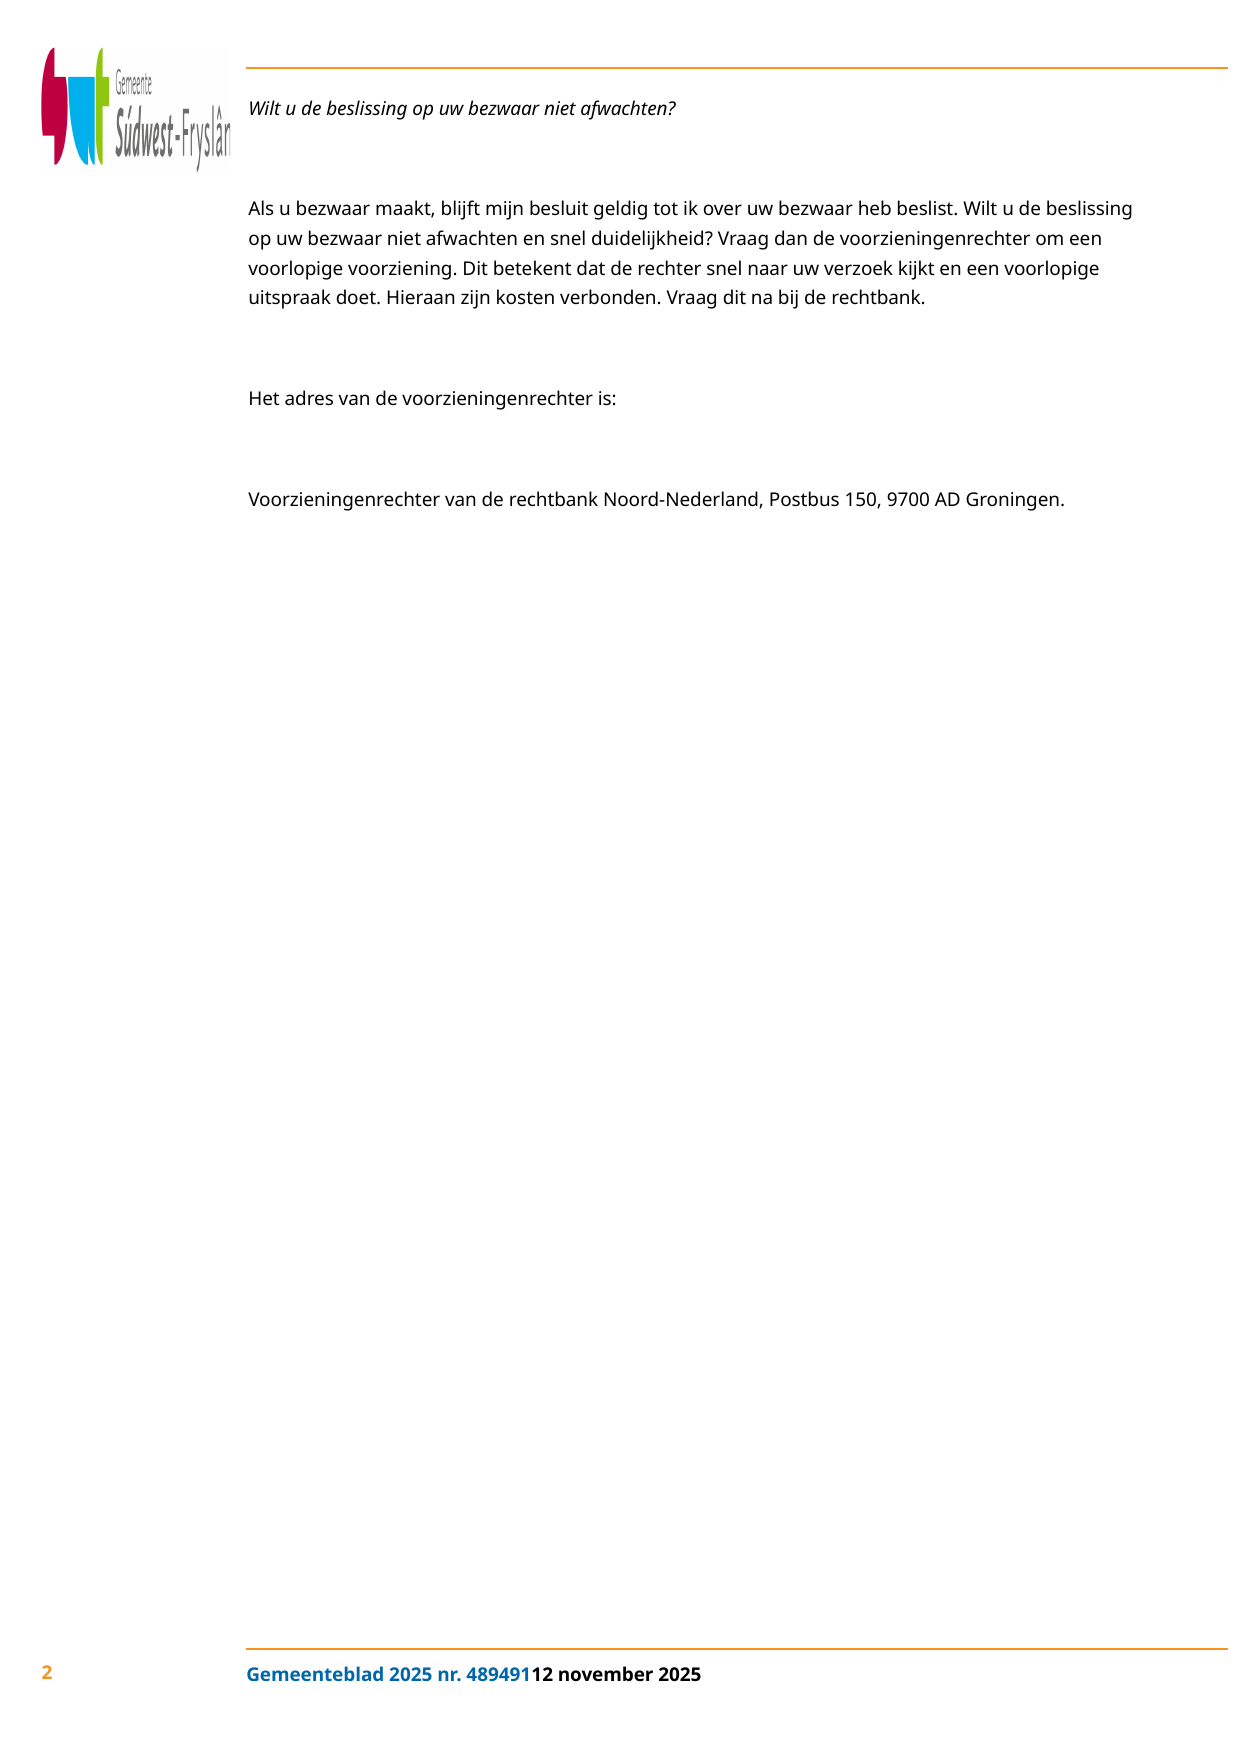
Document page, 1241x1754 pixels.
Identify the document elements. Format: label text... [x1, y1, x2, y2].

picture [41, 47, 231, 172]
text Wilt u de beslissing op uw bezwaar niet afwachten? [248, 95, 1152, 121]
text Als u bezwaar maakt, blijft mijn besluit geldig tot ik over uw bezwaar heb beslist. Wilt u de beslissing op uw bezwaar niet afwachten en snel duidelijkheid? Vraag dan de voorzieningenrechter om een voorlopige voorziening. Dit betekent dat de rechter snel naar uw verzoek kijkt en een voorlopige uitspraak doet. Hieraan zijn kosten verbonden. Vraag dit na bij de rechtbank. [248, 196, 1152, 310]
text Voorzieningenrechter van de rechtbank Noord-Nederland, Postbus 150, 9700 AD Groningen. [248, 486, 1152, 512]
text Het adres van de voorzieningenrechter is: [248, 385, 1152, 411]
